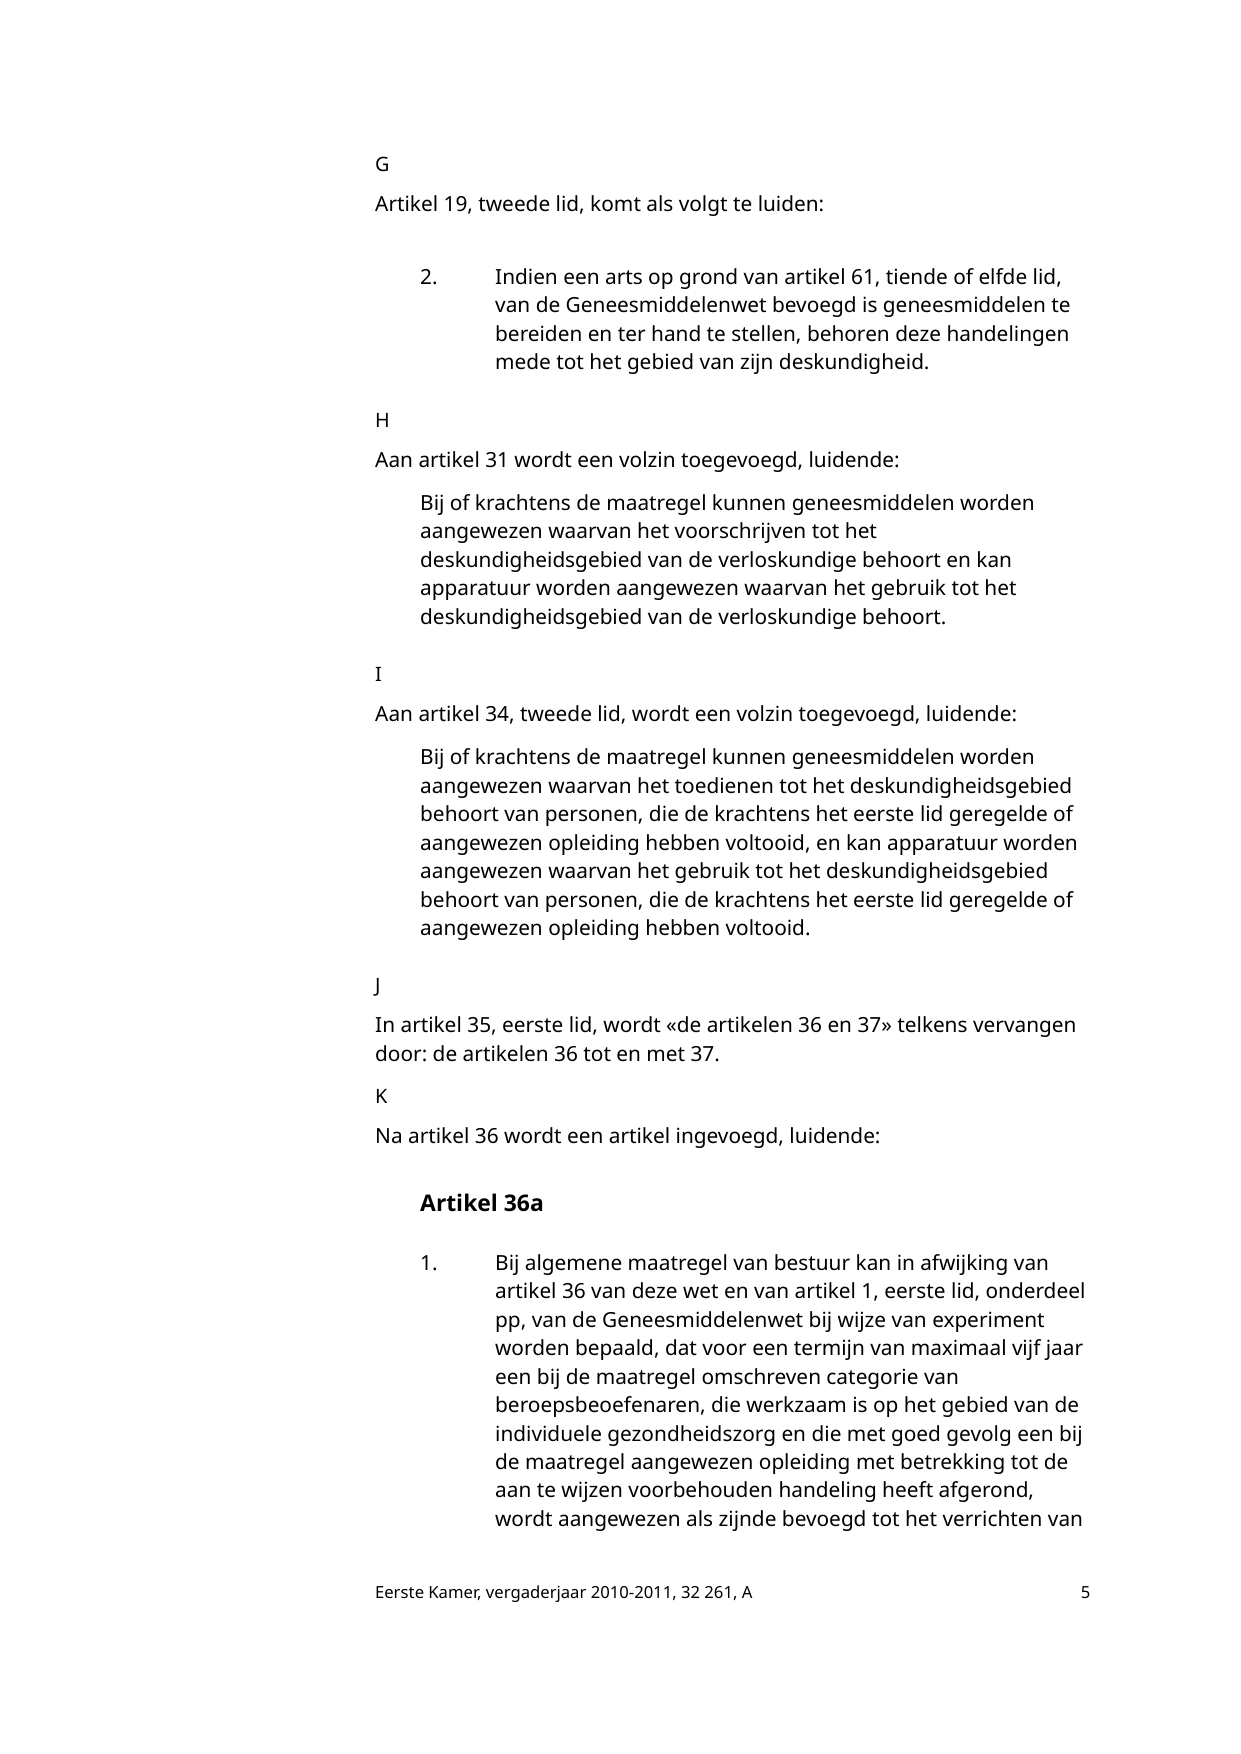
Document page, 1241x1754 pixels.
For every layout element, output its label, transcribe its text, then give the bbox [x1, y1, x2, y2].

text K [375, 1082, 1090, 1109]
text I [375, 660, 1090, 687]
subtitle Artikel 36a [420, 1187, 1090, 1218]
text Na artikel 36 wordt een artikel ingevoegd, luidende: [375, 1121, 1090, 1149]
text In artikel 35, eerste lid, wordt «de artikelen 36 en 37» telkens vervangen door: de artikelen 36 tot en met 37. [375, 1010, 1090, 1067]
list Indien een arts op grond van artikel 61, tiende of elfde lid, van de Geneesmiddelenwet bevoegd is geneesmiddelen te bereiden en ter hand te stellen, behoren deze handelingen mede tot het gebied van zijn deskundigheid. [420, 262, 1090, 376]
text Artikel 19, tweede lid, komt als volgt te luiden: [375, 189, 1090, 217]
text H [375, 406, 1090, 433]
text J [375, 972, 1090, 998]
text G [375, 150, 1090, 177]
text Bij of krachtens de maatregel kunnen geneesmiddelen worden aangewezen waarvan het voorschrijven tot het deskundigheidsgebied van de verloskundige behoort en kan apparatuur worden aangewezen waarvan het gebruik tot het deskundigheidsgebied van de verloskundige behoort. [420, 488, 1090, 630]
text Bij of krachtens de maatregel kunnen geneesmiddelen worden aangewezen waarvan het toedienen tot het deskundigheidsgebied behoort van personen, die de krachtens het eerste lid geregelde of aangewezen opleiding hebben voltooid, en kan apparatuur worden aangewezen waarvan het gebruik tot het deskundigheidsgebied behoort van personen, die de krachtens het eerste lid geregelde of aangewezen opleiding hebben voltooid. [420, 742, 1090, 942]
text Aan artikel 31 wordt een volzin toegevoegd, luidende: [375, 445, 1090, 473]
text Aan artikel 34, tweede lid, wordt een volzin toegevoegd, luidende: [375, 699, 1090, 727]
list Bij algemene maatregel van bestuur kan in afwijking van artikel 36 van deze wet en van artikel 1, eerste lid, onderdeel pp, van de Geneesmiddelenwet bij wijze van experiment worden bepaald, dat voor een termijn van maximaal vijf jaar een bij de maatregel omschreven categorie van beroepsbeoefenaren, die werkzaam is op het gebied van de individuele gezondheidszorg en die met goed gevolg een bij de maatregel aangewezen opleiding met betrekking tot de aan te wijzen voorbehouden handeling heeft afgerond, wordt aangewezen als zijnde bevoegd tot het verrichten van [420, 1248, 1090, 1532]
